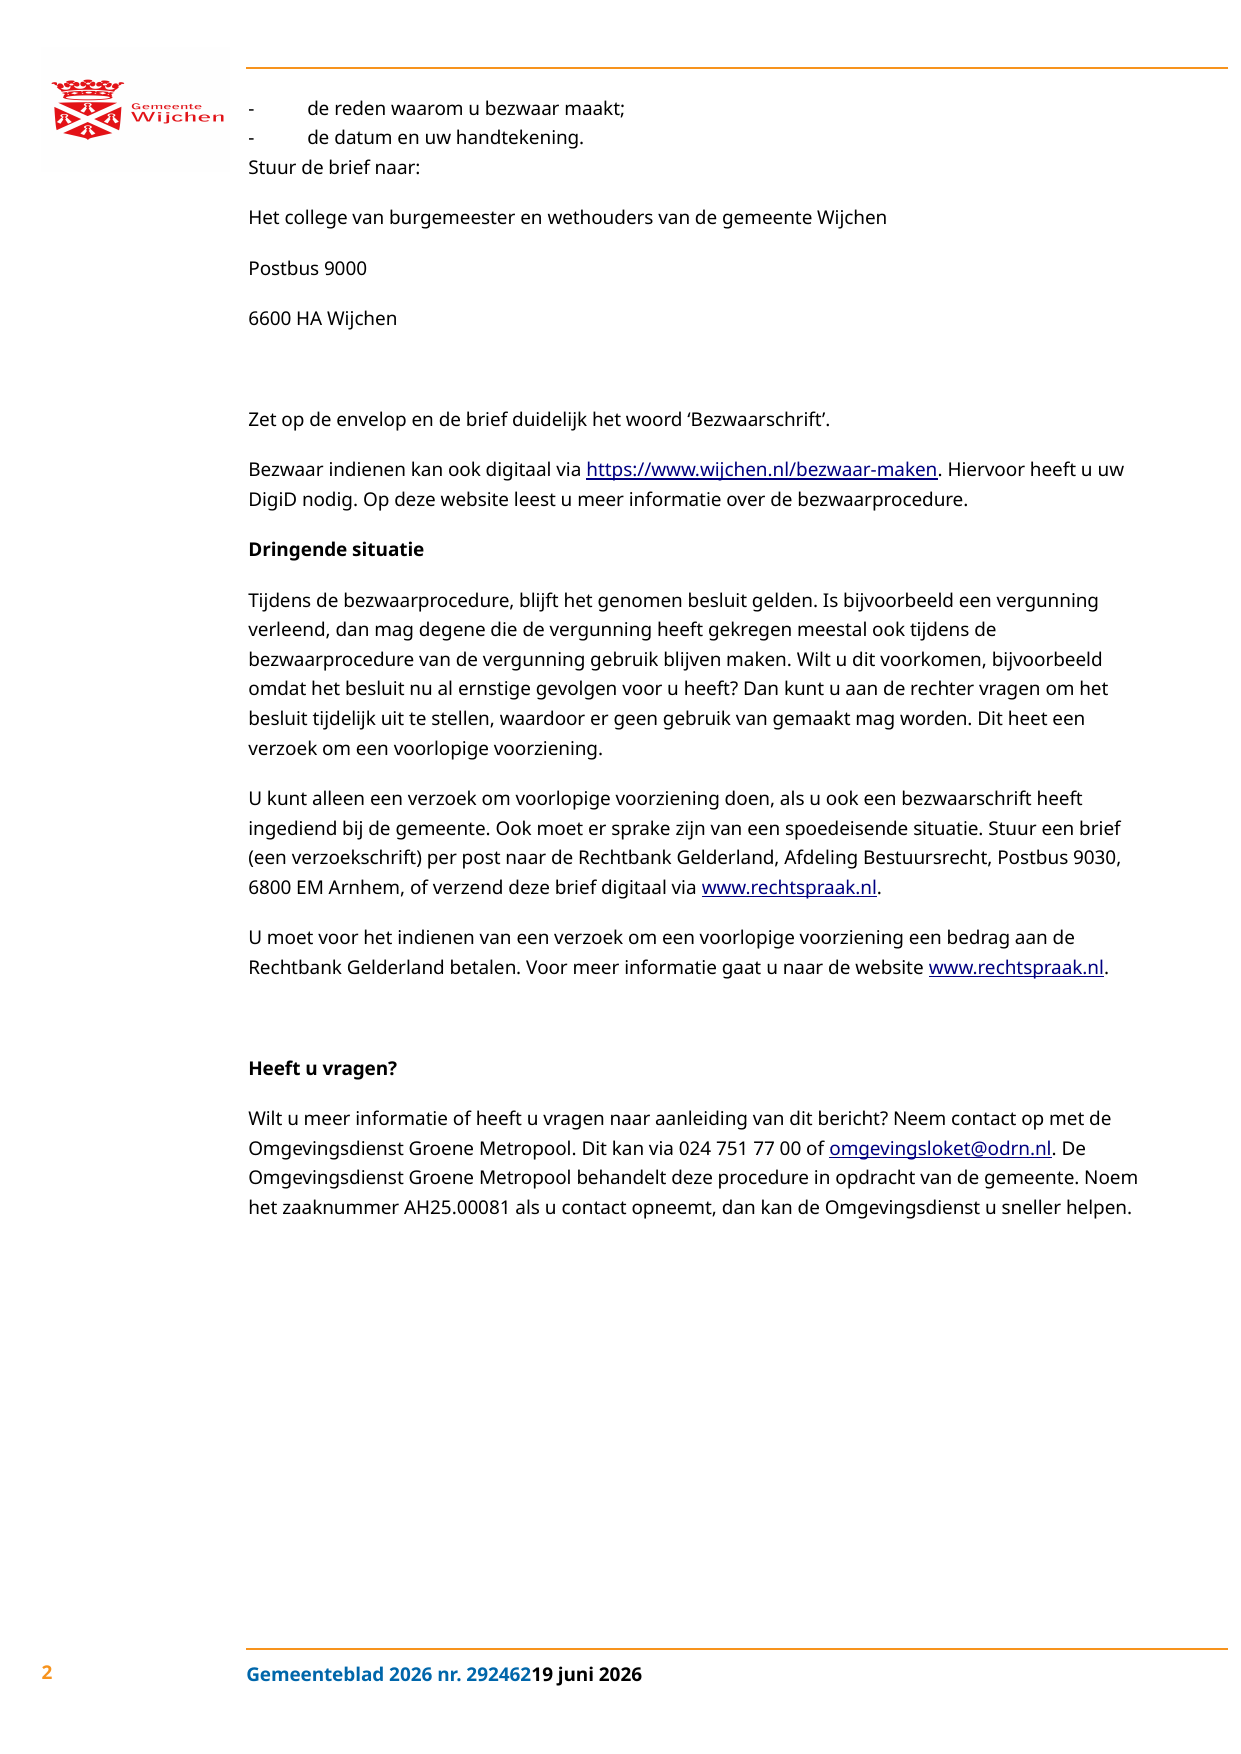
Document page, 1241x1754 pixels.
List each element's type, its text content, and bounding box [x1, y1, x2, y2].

text Postbus 9000 [248, 255, 1152, 281]
text 6600 HA Wijchen [248, 305, 1152, 331]
text Zet op de envelop en de brief duidelijk het woord ‘Bezwaarschrift’. [248, 406, 1152, 432]
text Wilt u meer informatie of heeft u vragen naar aanleiding van dit bericht? Neem contact op met de Omgevingsdienst Groene Metropool. Dit kan via 024 751 77 00 of omgevingsloket@odrn.nl. De Omgevingsdienst Groene Metropool behandelt deze procedure in opdracht van de gemeente. Noem het zaaknummer AH25.00081 als u contact opneemt, dan kan de Omgevingsdienst u sneller helpen. [248, 1105, 1152, 1220]
text Tijdens de bezwaarprocedure, blijft het genomen besluit gelden. Is bijvoorbeeld een vergunning verleend, dan mag degene die de vergunning heeft gekregen meestal ook tijdens de bezwaarprocedure van de vergunning gebruik blijven maken. Wilt u dit voorkomen, bijvoorbeeld omdat het besluit nu al ernstige gevolgen voor u heeft? Dan kunt u aan de rechter vragen om het besluit tijdelijk uit te stellen, waardoor er geen gebruik van gemaakt mag worden. Dit heet een verzoek om een voorlopige voorziening. [248, 587, 1152, 761]
list de reden waarom u bezwaar maakt; [248, 95, 1152, 121]
text Het college van burgemeester en wethouders van de gemeente Wijchen [248, 204, 1152, 230]
text Stuur de brief naar: [248, 154, 1152, 180]
text Heeft u vragen? [248, 1055, 1152, 1081]
text Bezwaar indienen kan ook digitaal via https://www.wijchen.nl/bezwaar-maken. Hiervoor heeft u uw DigiD nodig. Op deze website leest u meer informatie over de bezwaarprocedure. [248, 456, 1152, 512]
list de datum en uw handtekening. [248, 124, 1152, 150]
text Dringende situatie [248, 536, 1152, 562]
text U kunt alleen een verzoek om voorlopige voorziening doen, als u ook een bezwaarschrift heeft ingediend bij de gemeente. Ook moet er sprake zijn van een spoedeisende situatie. Stuur een brief (een verzoekschrift) per post naar de Rechtbank Gelderland, Afdeling Bestuursrecht, Postbus 9030, 6800 EM Arnhem, of verzend deze brief digitaal via www.rechtspraak.nl. [248, 785, 1152, 900]
text U moet voor het indienen van een verzoek om een voorlopige voorziening een bedrag aan de Rechtbank Gelderland betalen. Voor meer informatie gaat u naar de website www.rechtspraak.nl. [248, 924, 1152, 980]
picture [41, 47, 231, 172]
